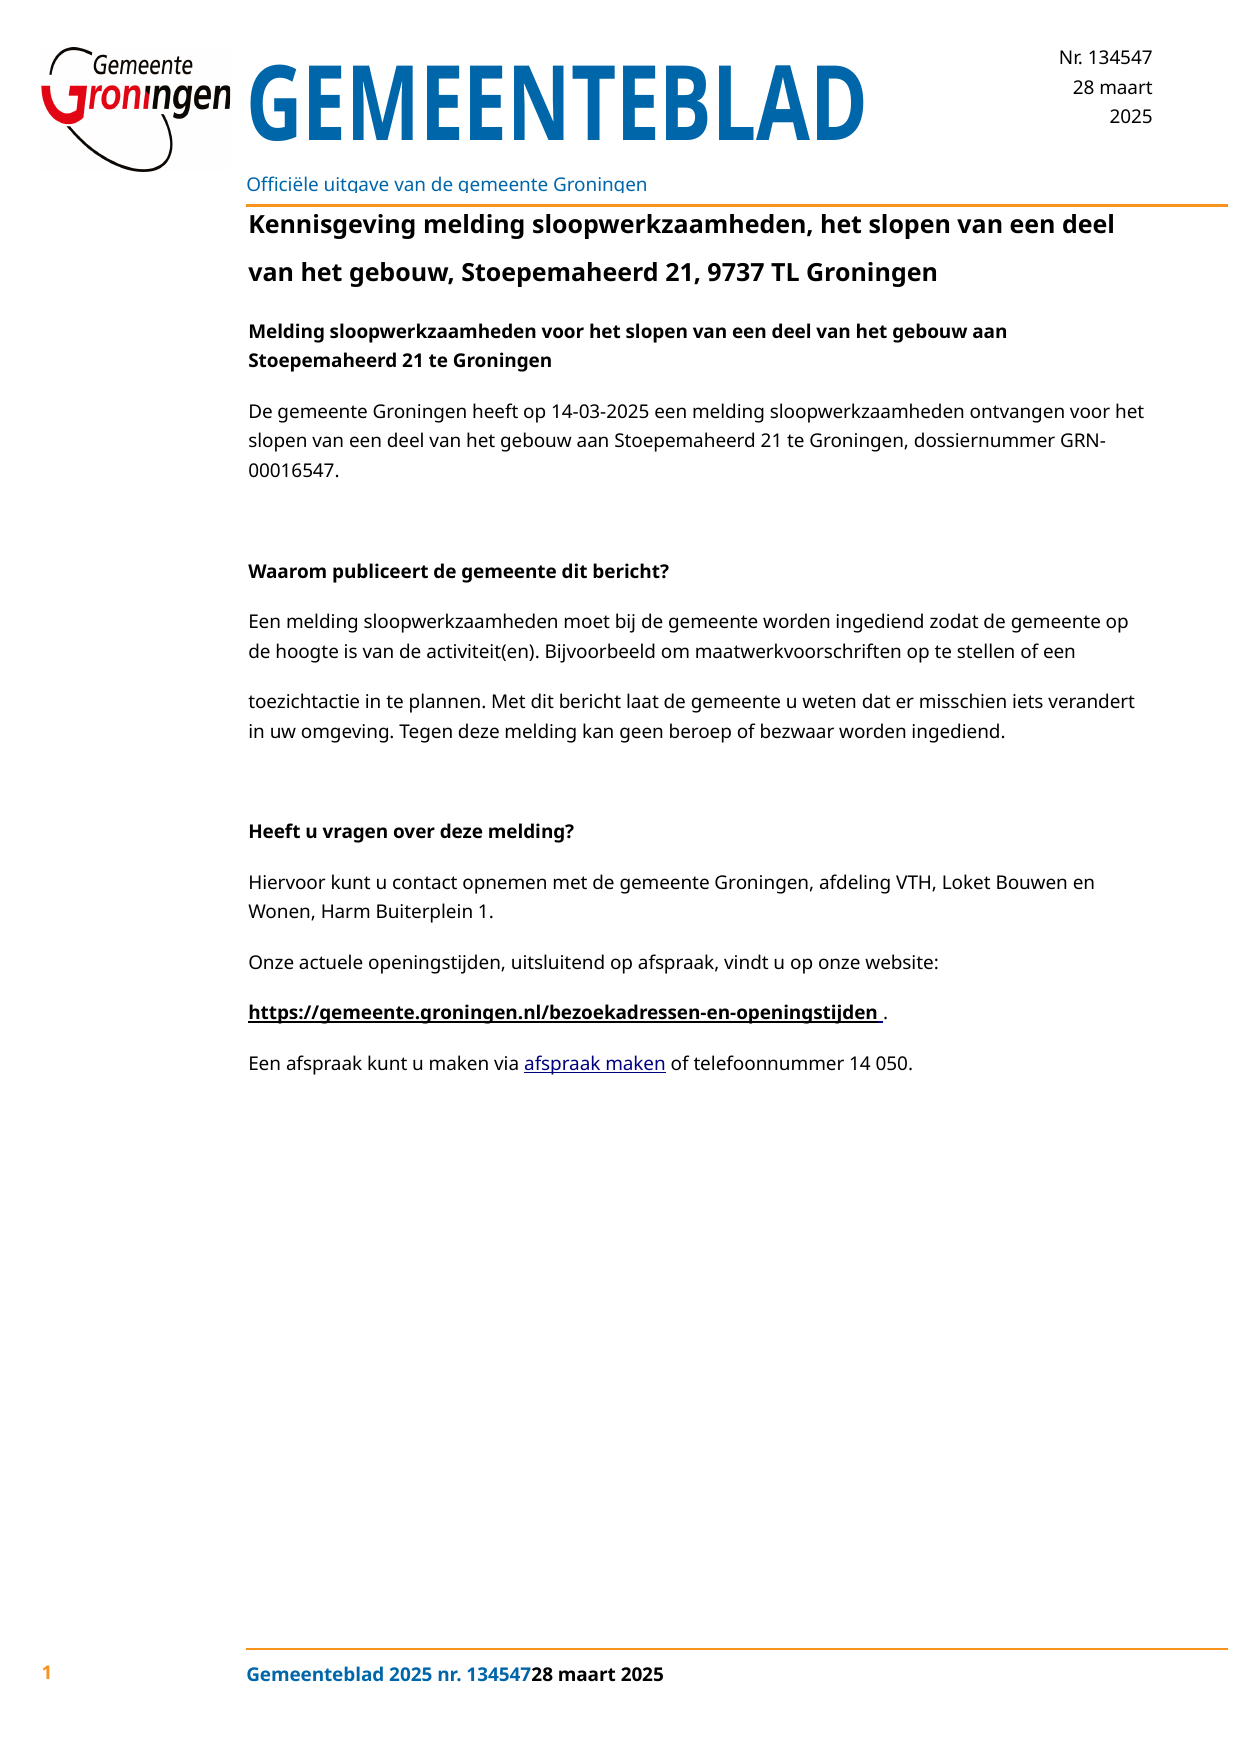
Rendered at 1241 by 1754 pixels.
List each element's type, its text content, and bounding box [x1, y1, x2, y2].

picture [41, 47, 231, 172]
text Kennisgeving melding sloopwerkzaamheden, het slopen van een deel van het gebouw, Stoepemaheerd 21, 9737 TL Groningen [248, 207, 1152, 288]
text Onze actuele openingstijden, uitsluitend op afspraak, vindt u op onze website: [248, 949, 1152, 975]
text Een afspraak kunt u maken via afspraak maken of telefoonnummer 14 050. [248, 1050, 1152, 1076]
text Heeft u vragen over deze melding? [248, 819, 1152, 844]
text toezichtactie in te plannen. Met dit bericht laat de gemeente u weten dat er misschien iets verandert in uw omgeving. Tegen deze melding kan geen beroep of bezwaar worden ingediend. [248, 688, 1152, 744]
text Waarom publiceert de gemeente dit bericht? [248, 558, 1152, 584]
text De gemeente Groningen heeft op 14-03-2025 een melding sloopwerkzaamheden ontvangen voor het slopen van een deel van het gebouw aan Stoepemaheerd 21 te Groningen, dossiernummer GRN-00016547. [248, 398, 1152, 483]
text Melding sloopwerkzaamheden voor het slopen van een deel van het gebouw aan Stoepemaheerd 21 te Groningen [248, 318, 1152, 373]
text Een melding sloopwerkzaamheden moet bij de gemeente worden ingediend zodat de gemeente op de hoogte is van de activiteit(en). Bijvoorbeeld om maatwerkvoorschriften op te stellen of een [248, 608, 1152, 664]
text https://gemeente.groningen.nl/bezoekadressen-en-openingstijden . [248, 999, 1152, 1025]
text Hiervoor kunt u contact opnemen met de gemeente Groningen, afdeling VTH, Loket Bouwen en Wonen, Harm Buiterplein 1. [248, 869, 1152, 924]
